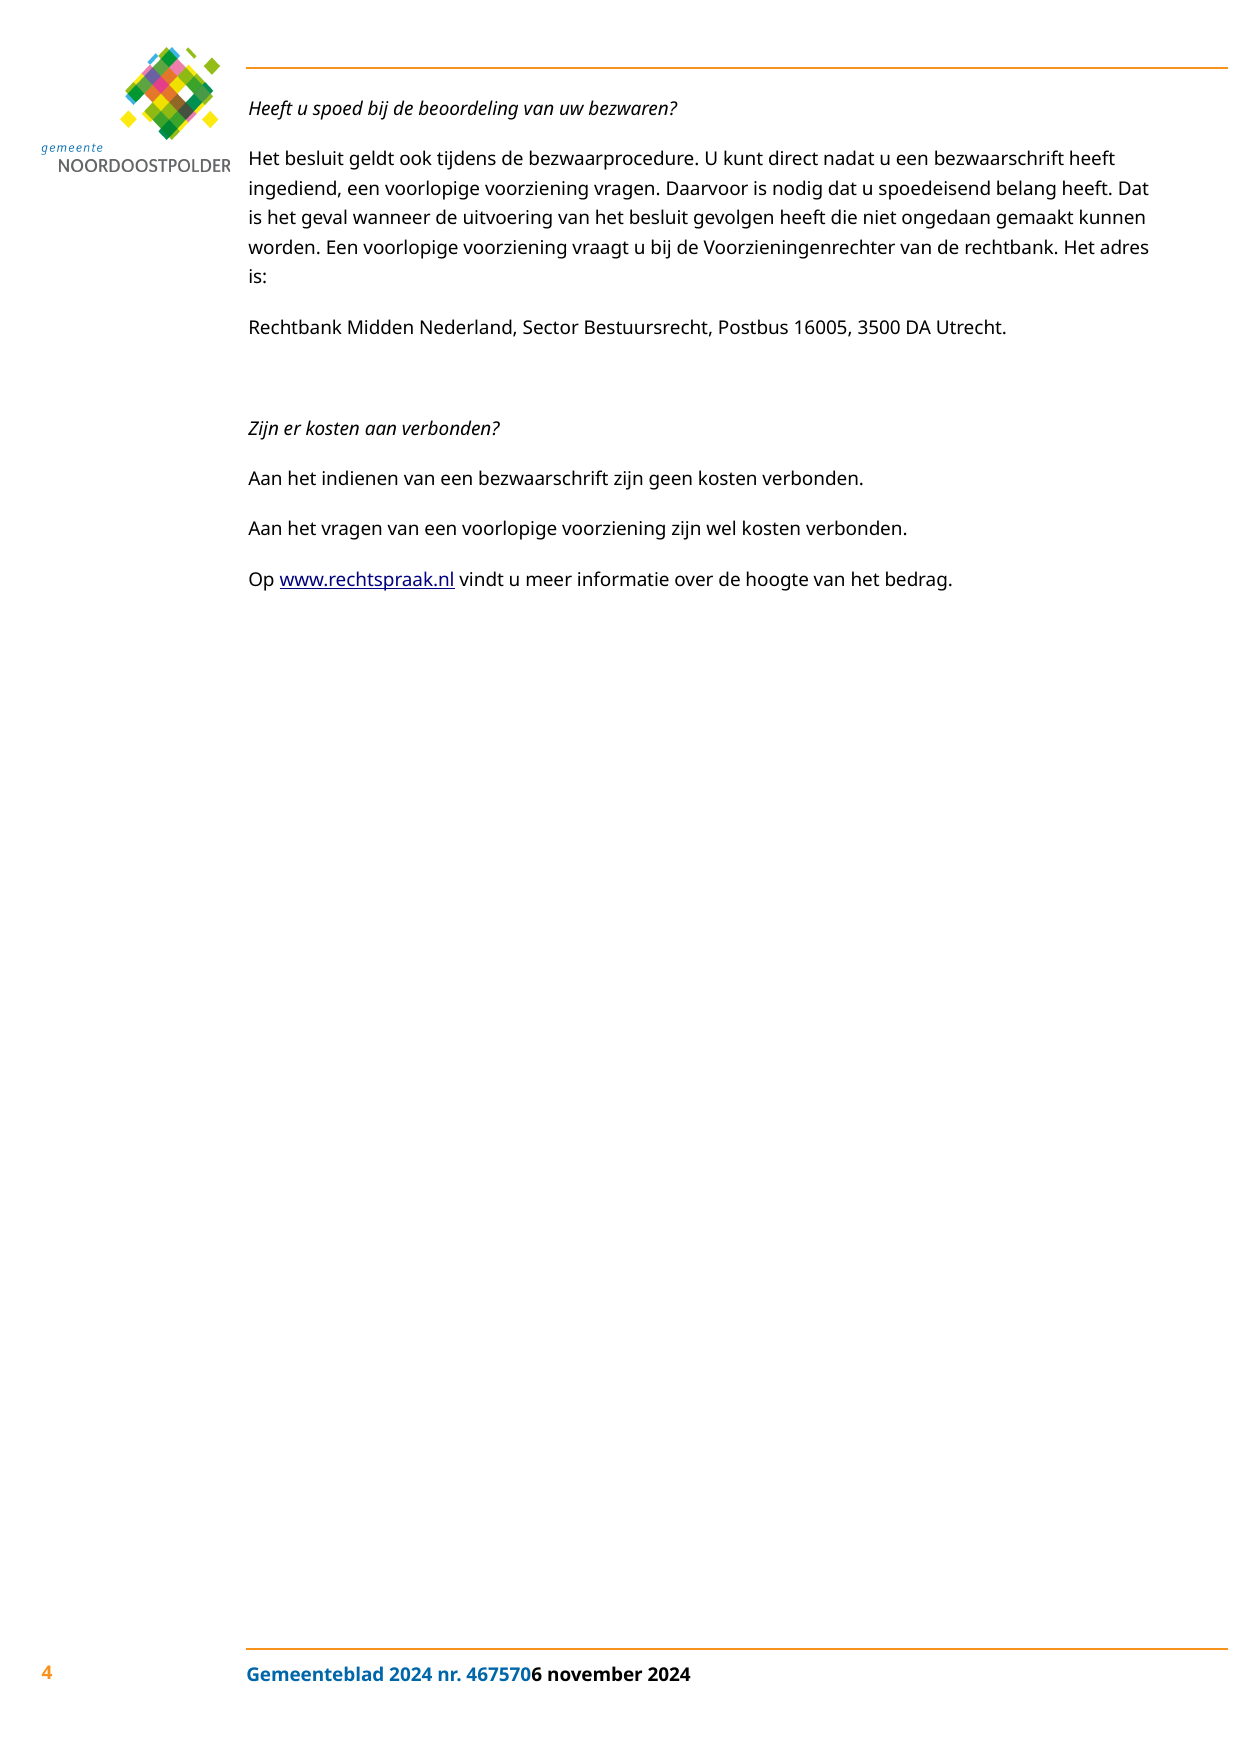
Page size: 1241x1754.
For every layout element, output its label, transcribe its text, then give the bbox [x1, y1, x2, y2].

text Het besluit geldt ook tijdens de bezwaarprocedure. U kunt direct nadat u een bezwaarschrift heeft ingediend, een voorlopige voorziening vragen. Daarvoor is nodig dat u spoedeisend belang heeft. Dat is het geval wanneer de uitvoering van het besluit gevolgen heeft die niet ongedaan gemaakt kunnen worden. Een voorlopige voorziening vraagt u bij de Voorzieningenrechter van de rechtbank. Het adres is: [248, 145, 1152, 289]
text Op www.rechtspraak.nl vindt u meer informatie over de hoogte van het bedrag. [248, 566, 1152, 592]
text Zijn er kosten aan verbonden? [248, 415, 1152, 441]
text Aan het indienen van een bezwaarschrift zijn geen kosten verbonden. [248, 465, 1152, 491]
text Aan het vragen van een voorlopige voorziening zijn wel kosten verbonden. [248, 516, 1152, 541]
text Heeft u spoed bij de beoordeling van uw bezwaren? [248, 95, 1152, 121]
text Rechtbank Midden Nederland, Sector Bestuursrecht, Postbus 16005, 3500 DA Utrecht. [248, 314, 1152, 340]
picture [41, 47, 231, 172]
